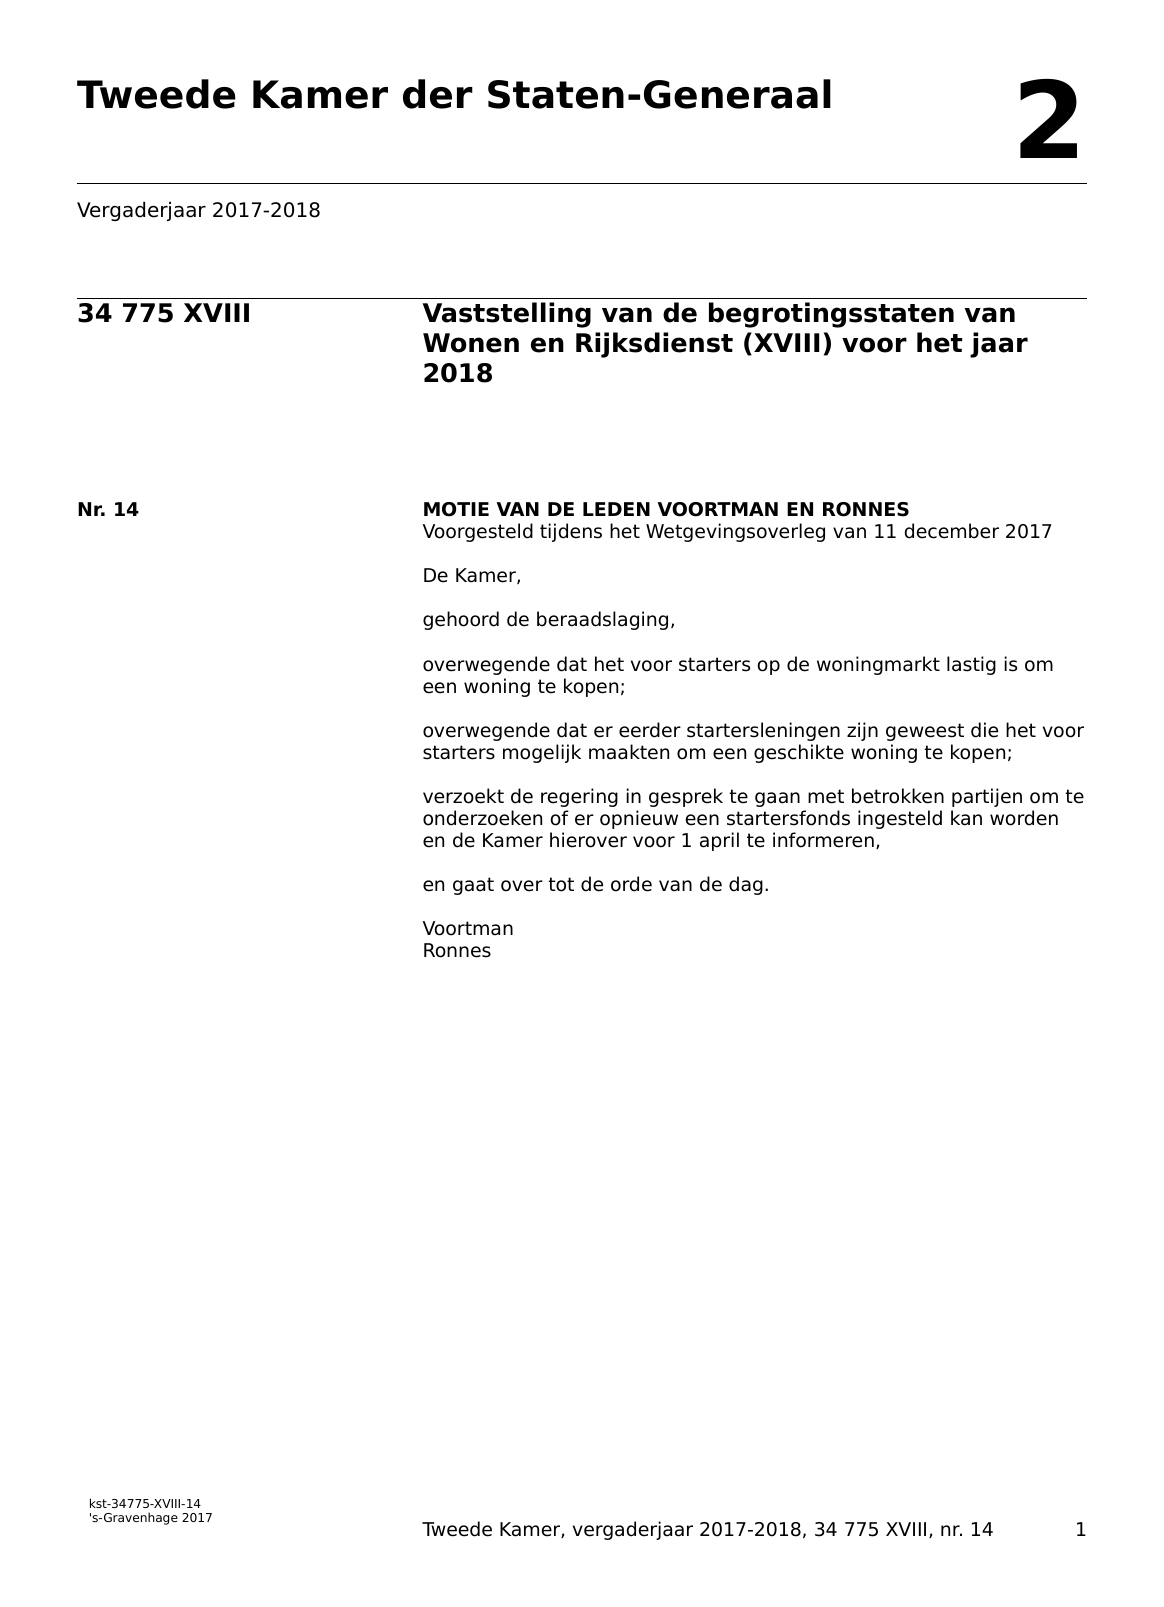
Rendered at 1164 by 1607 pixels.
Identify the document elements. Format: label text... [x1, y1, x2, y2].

text overwegende dat er eerder startersleningen zijn geweest die het voor starters mogelijk maakten om een geschikte woning te kopen; [422, 720, 1087, 764]
table_header Tweede Kamer der Staten-Generaal [77, 59, 886, 183]
text 's-Gravenhage 2017 [88, 1511, 323, 1525]
subtitle Nr. 14 MOTIE VAN DE LEDEN VOORTMAN EN RONNES [77, 499, 1087, 521]
text kst-34775-XVIII-14 [88, 1497, 323, 1511]
text De Kamer, [422, 565, 1087, 587]
text overwegende dat het voor starters op de woningmarkt lastig is om een woning te kopen; [422, 653, 1087, 697]
table_header 2 [886, 59, 1087, 183]
text gehoord de beraadslaging, [422, 609, 1087, 631]
text en gaat over tot de orde van de dag. [422, 874, 1087, 896]
text Ronnes [422, 940, 1087, 962]
table_cell Vergaderjaar 2017-2018 [77, 184, 1087, 298]
text verzoekt de regering in gesprek te gaan met betrokken partijen om te onderzoeken of er opnieuw een startersfonds ingesteld kan worden en de Kamer hierover voor 1 april te informeren, [422, 786, 1087, 852]
text Voortman [422, 918, 1087, 940]
text Voorgesteld tijdens het Wetgevingsoverleg van 11 december 2017 [422, 521, 1087, 543]
subtitle 34 775 XVIII Vaststelling van de begrotingsstaten van Wonen en Rijksdienst (XVIII) voor het jaar 2018 [77, 299, 1087, 388]
